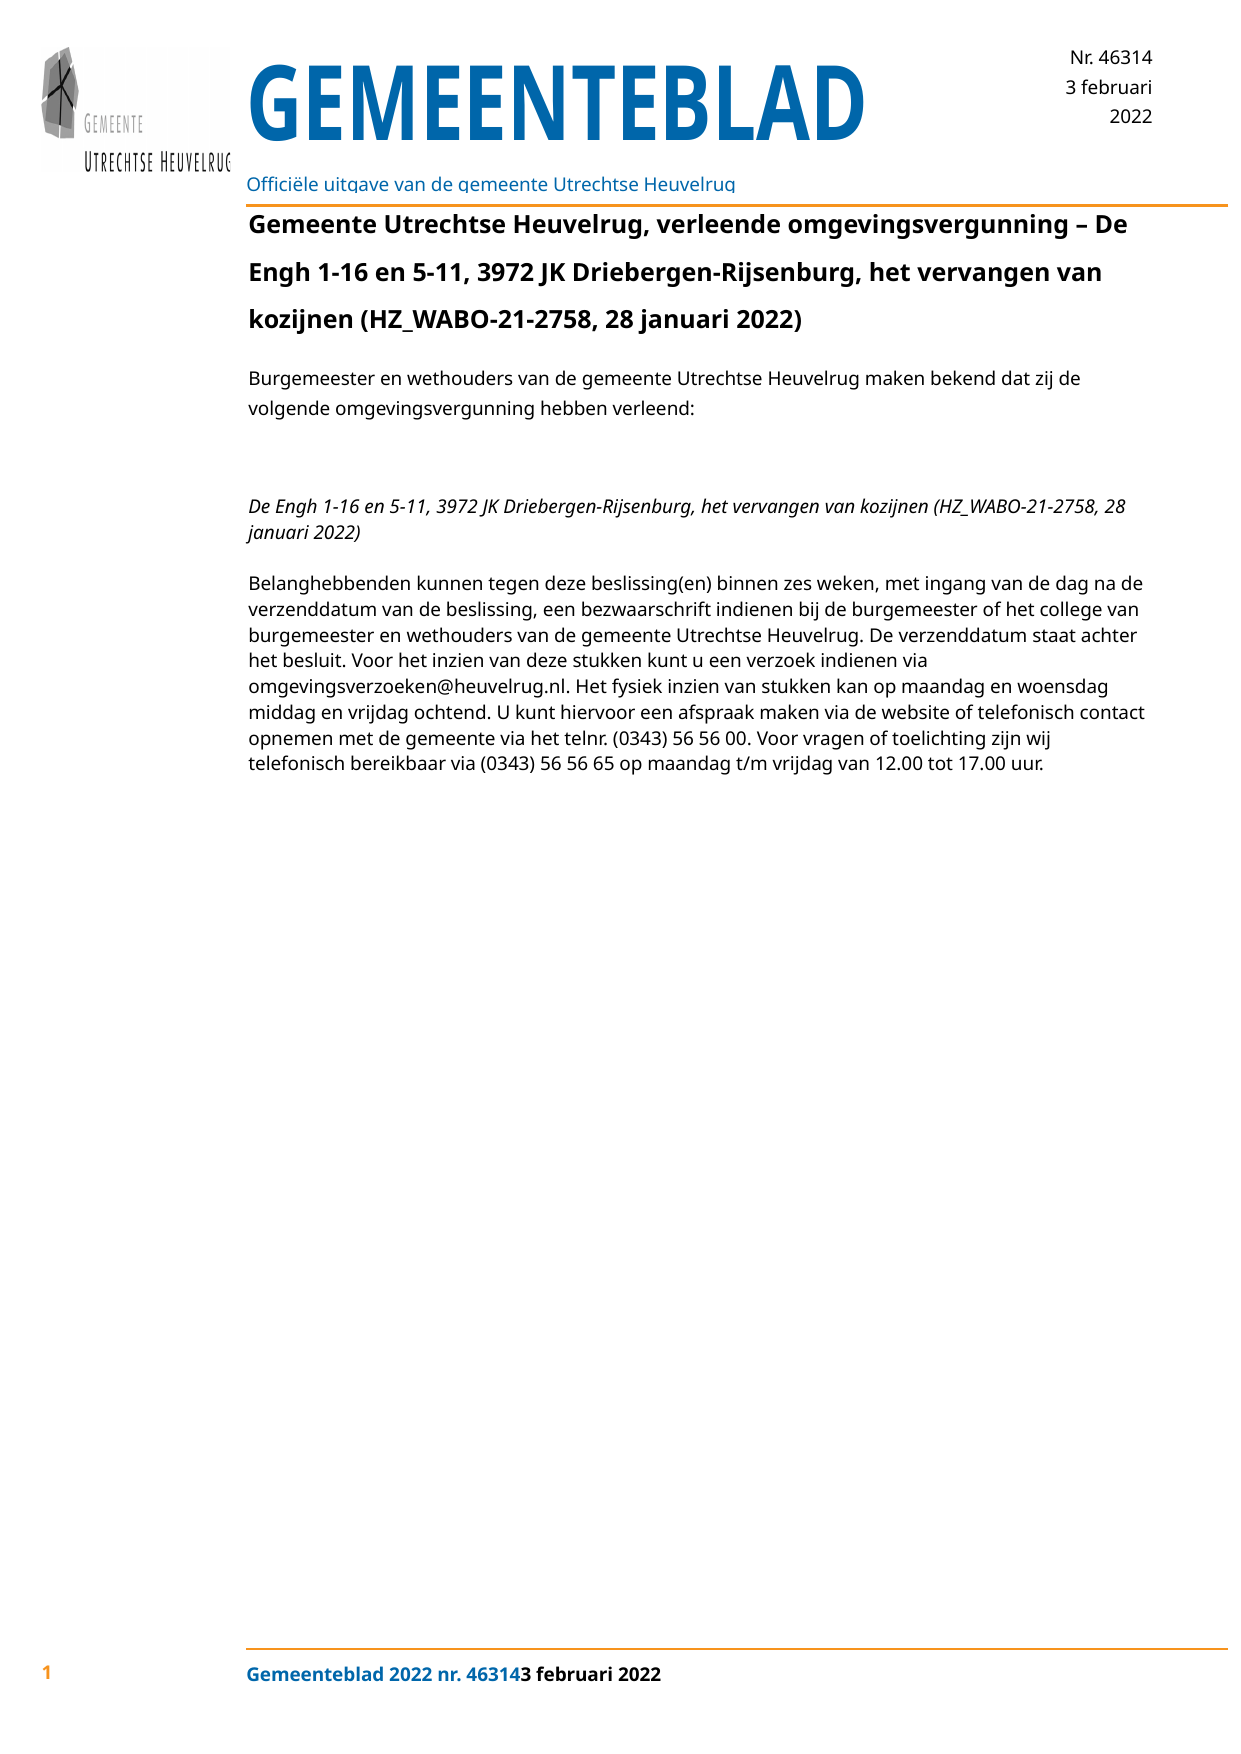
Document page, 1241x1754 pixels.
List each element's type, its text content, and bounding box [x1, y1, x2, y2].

text Gemeente Utrechtse Heuvelrug, verleende omgevingsvergunning – De Engh 1-16 en 5-11, 3972 JK Driebergen-Rijsenburg, het vervangen van kozijnen (HZ_WABO-21-2758, 28 januari 2022) [248, 207, 1152, 336]
text Belanghebbenden kunnen tegen deze beslissing(en) binnen zes weken, met ingang van de dag na de verzenddatum van de beslissing, een bezwaarschrift indienen bij de burgemeester of het college van burgemeester en wethouders van de gemeente Utrechtse Heuvelrug. De verzenddatum staat achter het besluit. Voor het inzien van deze stukken kunt u een verzoek indienen via omgevingsverzoeken@heuvelrug.nl. Het fysiek inzien van stukken kan op maandag en woensdag middag en vrijdag ochtend. U kunt hiervoor een afspraak maken via de website of telefonisch contact opnemen met de gemeente via het telnr. (0343) 56 56 00. Voor vragen of toelichting zijn wij telefonisch bereikbaar via (0343) 56 56 65 op maandag t/m vrijdag van 12.00 tot 17.00 uur. [248, 571, 1152, 776]
picture [41, 47, 231, 172]
text De Engh 1-16 en 5-11, 3972 JK Driebergen-Rijsenburg, het vervangen van kozijnen (HZ_WABO-21-2758, 28 januari 2022) [248, 493, 1152, 545]
text Burgemeester en wethouders van de gemeente Utrechtse Heuvelrug maken bekend dat zij de volgende omgevingsvergunning hebben verleend: [248, 366, 1152, 421]
